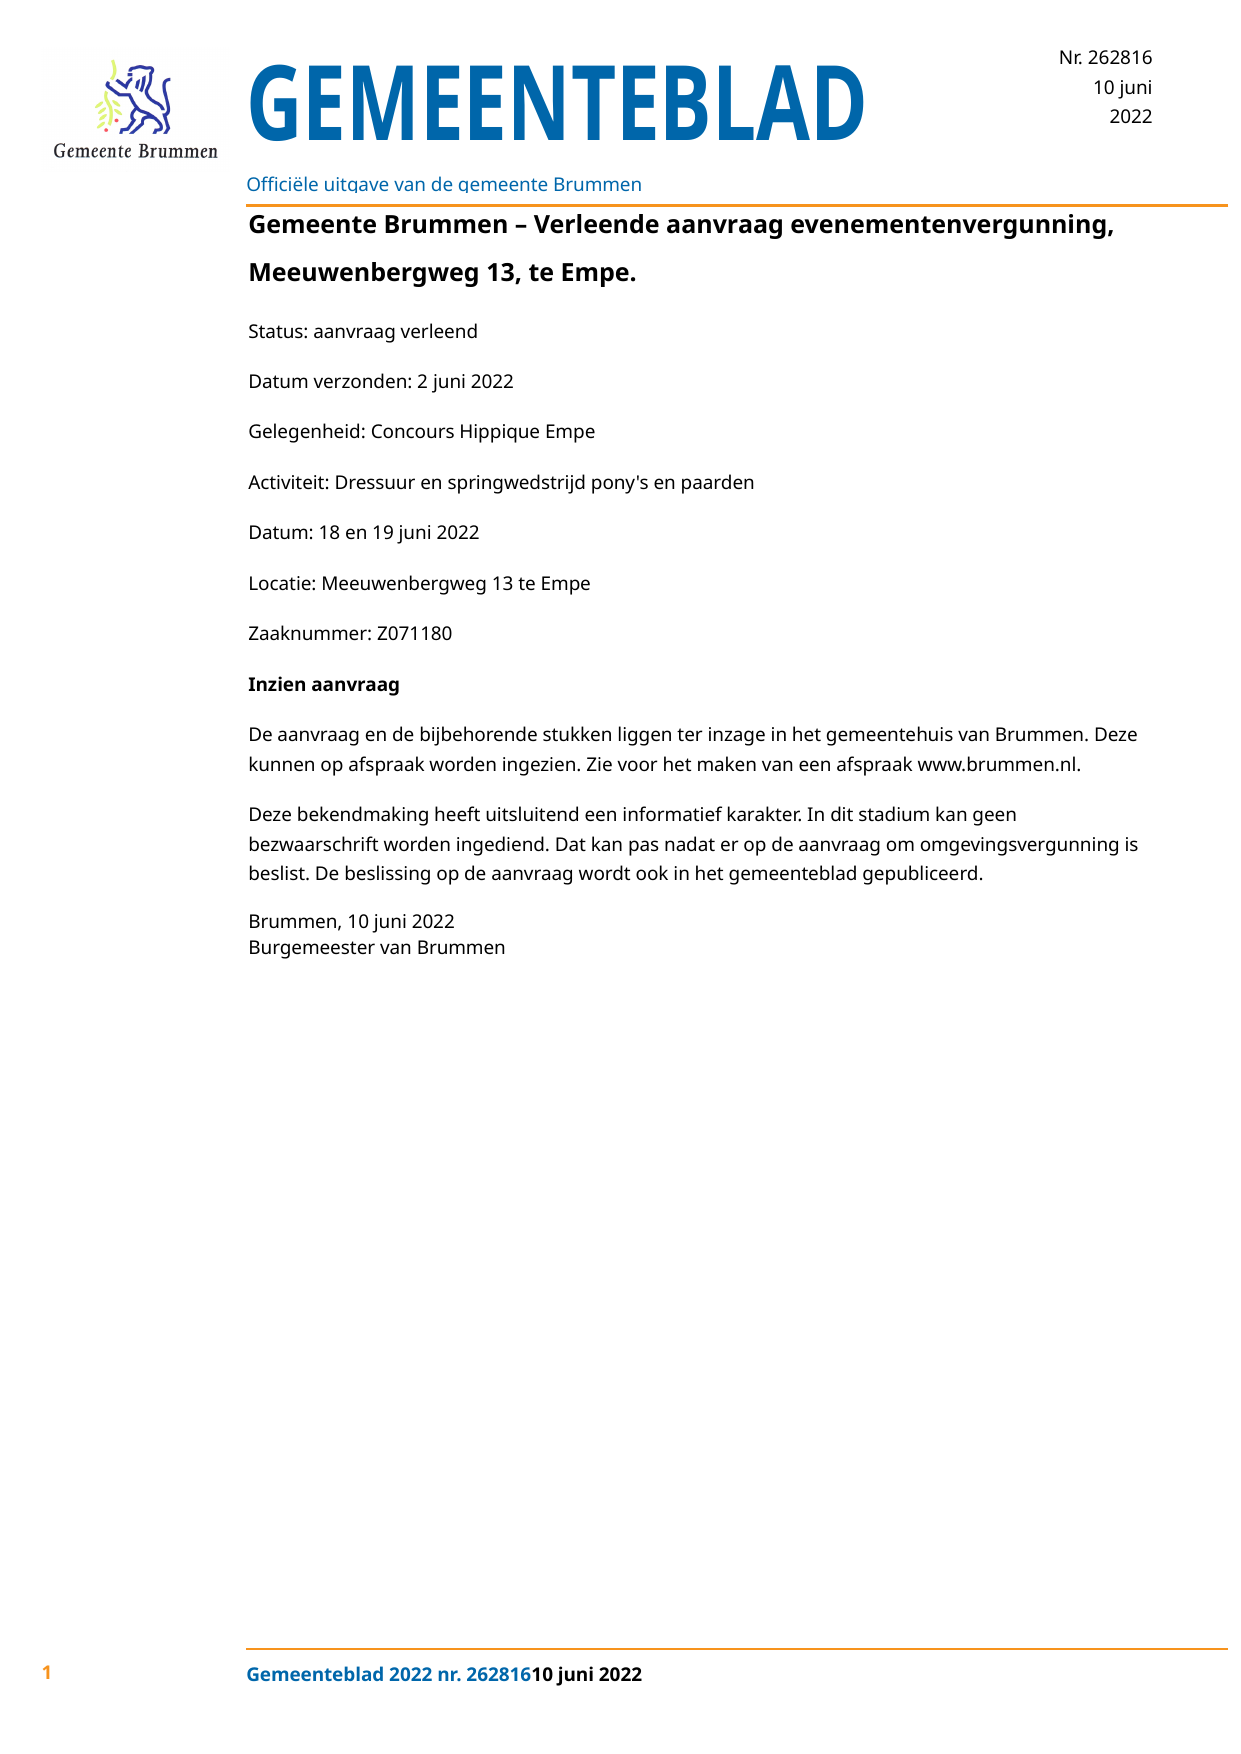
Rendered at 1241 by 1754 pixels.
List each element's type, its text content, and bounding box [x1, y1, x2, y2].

text Deze bekendmaking heeft uitsluitend een informatief karakter. In dit stadium kan geen bezwaarschrift worden ingediend. Dat kan pas nadat er op de aanvraag om omgevingsvergunning is beslist. De beslissing op de aanvraag wordt ook in het gemeenteblad gepubliceerd. [248, 801, 1152, 886]
text Datum verzonden: 2 juni 2022 [248, 368, 1152, 394]
text Brummen, 10 juni 2022 [248, 908, 1152, 934]
text Status: aanvraag verleend [248, 318, 1152, 344]
text Gemeente Brummen – Verleende aanvraag evenementenvergunning, Meeuwenbergweg 13, te Empe. [248, 207, 1152, 288]
text Datum: 18 en 19 juni 2022 [248, 519, 1152, 545]
text Burgemeester van Brummen [248, 934, 1152, 960]
text Inzien aanvraag [248, 671, 1152, 697]
picture [41, 47, 231, 172]
text Zaaknummer: Z071180 [248, 620, 1152, 646]
text Gelegenheid: Concours Hippique Empe [248, 419, 1152, 444]
text Activiteit: Dressuur en springwedstrijd pony's en paarden [248, 469, 1152, 495]
text Locatie: Meeuwenbergweg 13 te Empe [248, 570, 1152, 596]
text De aanvraag en de bijbehorende stukken liggen ter inzage in het gemeentehuis van Brummen. Deze kunnen op afspraak worden ingezien. Zie voor het maken van een afspraak www.brummen.nl. [248, 721, 1152, 777]
